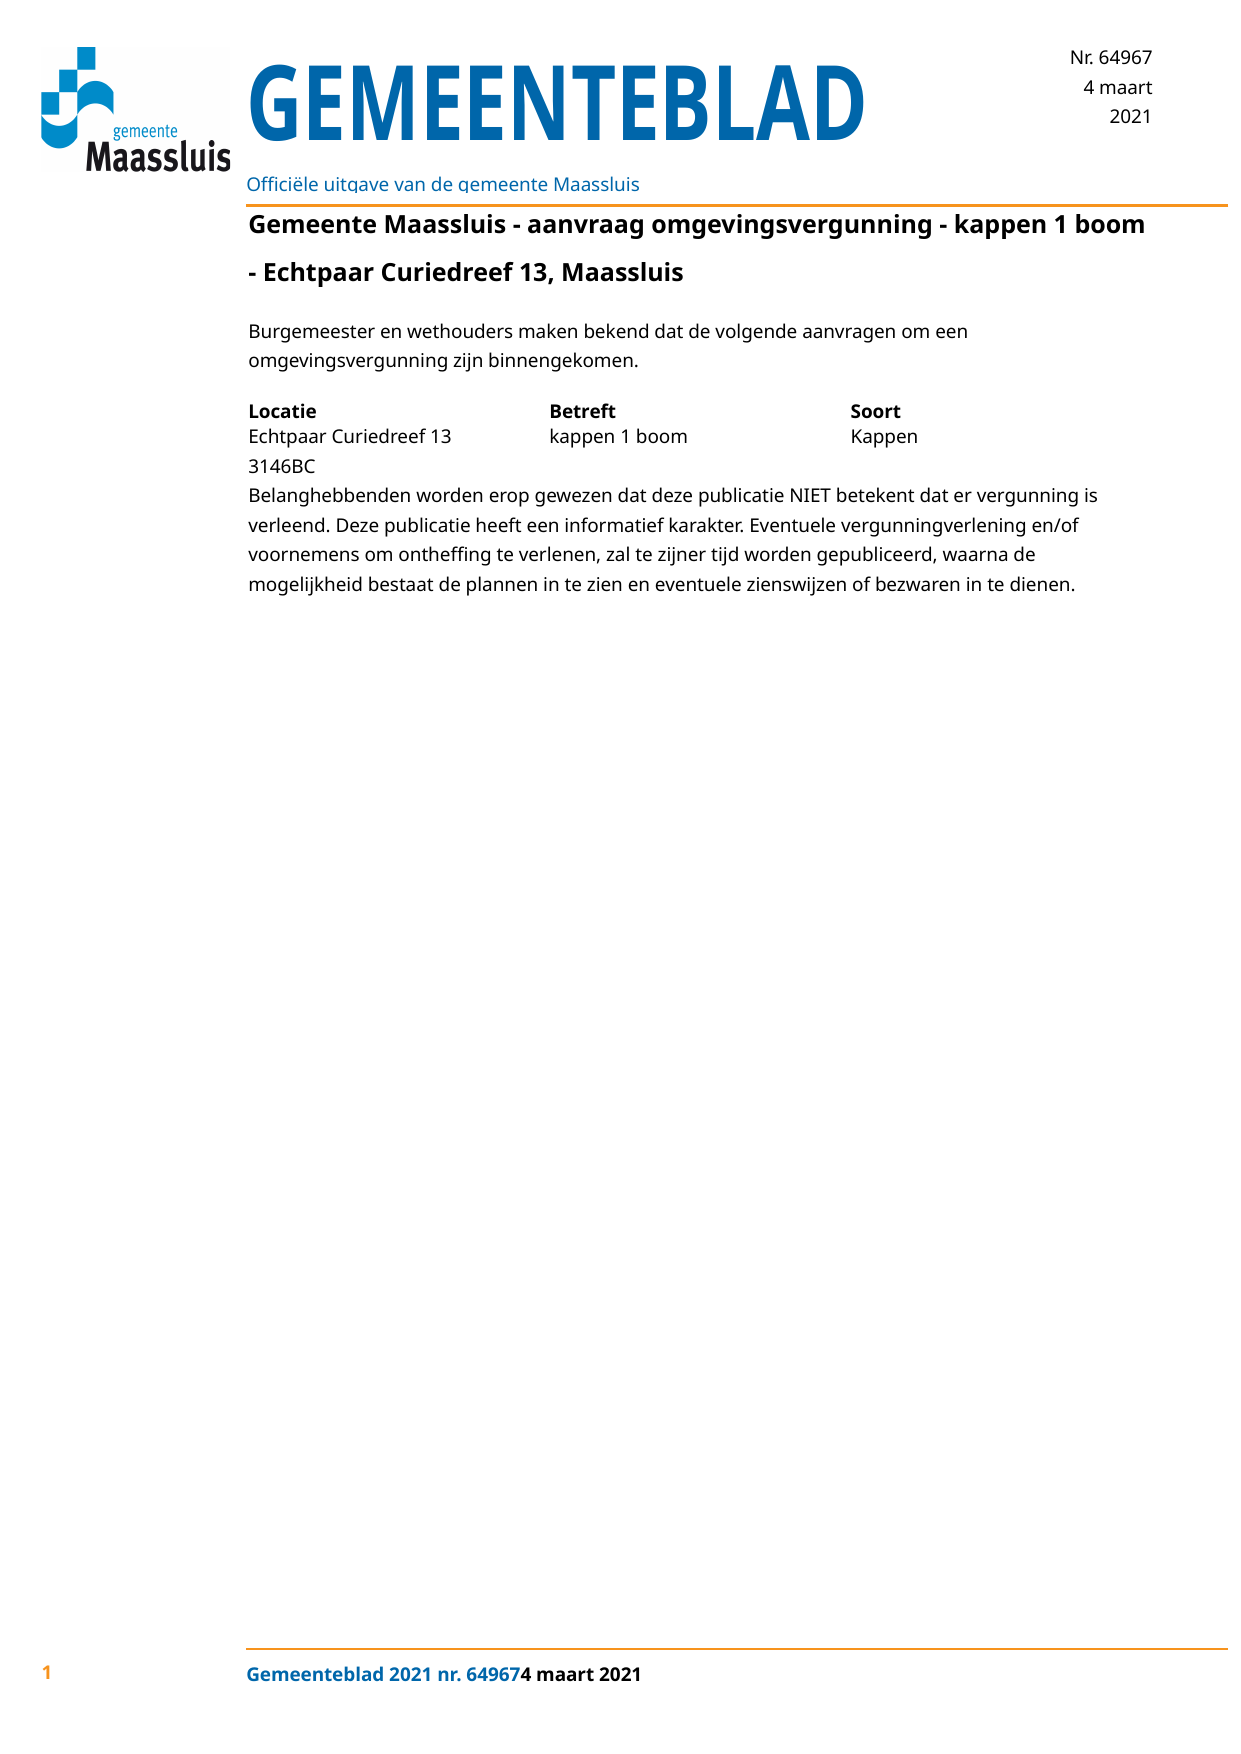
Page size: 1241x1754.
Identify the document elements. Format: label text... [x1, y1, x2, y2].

picture [41, 47, 231, 172]
text Gemeente Maassluis - aanvraag omgevingsvergunning - kappen 1 boom - Echtpaar Curiedreef 13, Maassluis [248, 207, 1152, 288]
picture [41, 47, 77, 92]
table_cell kappen 1 boom [549, 424, 850, 479]
text Burgemeester en wethouders maken bekend dat de volgende aanvragen om een omgevingsvergunning zijn binnengekomen. [248, 318, 1152, 373]
table_cell Echtpaar Curiedreef 13 3146BC [248, 424, 549, 479]
table_header Soort [850, 398, 1152, 424]
text Belanghebbenden worden erop gewezen dat deze publicatie NIET betekent dat er vergunning is verleend. Deze publicatie heeft een informatief karakter. Eventuele vergunningverlening en/of voornemens om ontheffing te verlenen, zal te zijner tijd worden gepubliceerd, waarna de mogelijkheid bestaat de plannen in te zien en eventuele zienswijzen of bezwaren in te dienen. [248, 482, 1152, 597]
table_header Locatie [248, 398, 549, 424]
table_header Betreft [549, 398, 850, 424]
table_cell Kappen [850, 424, 1152, 479]
